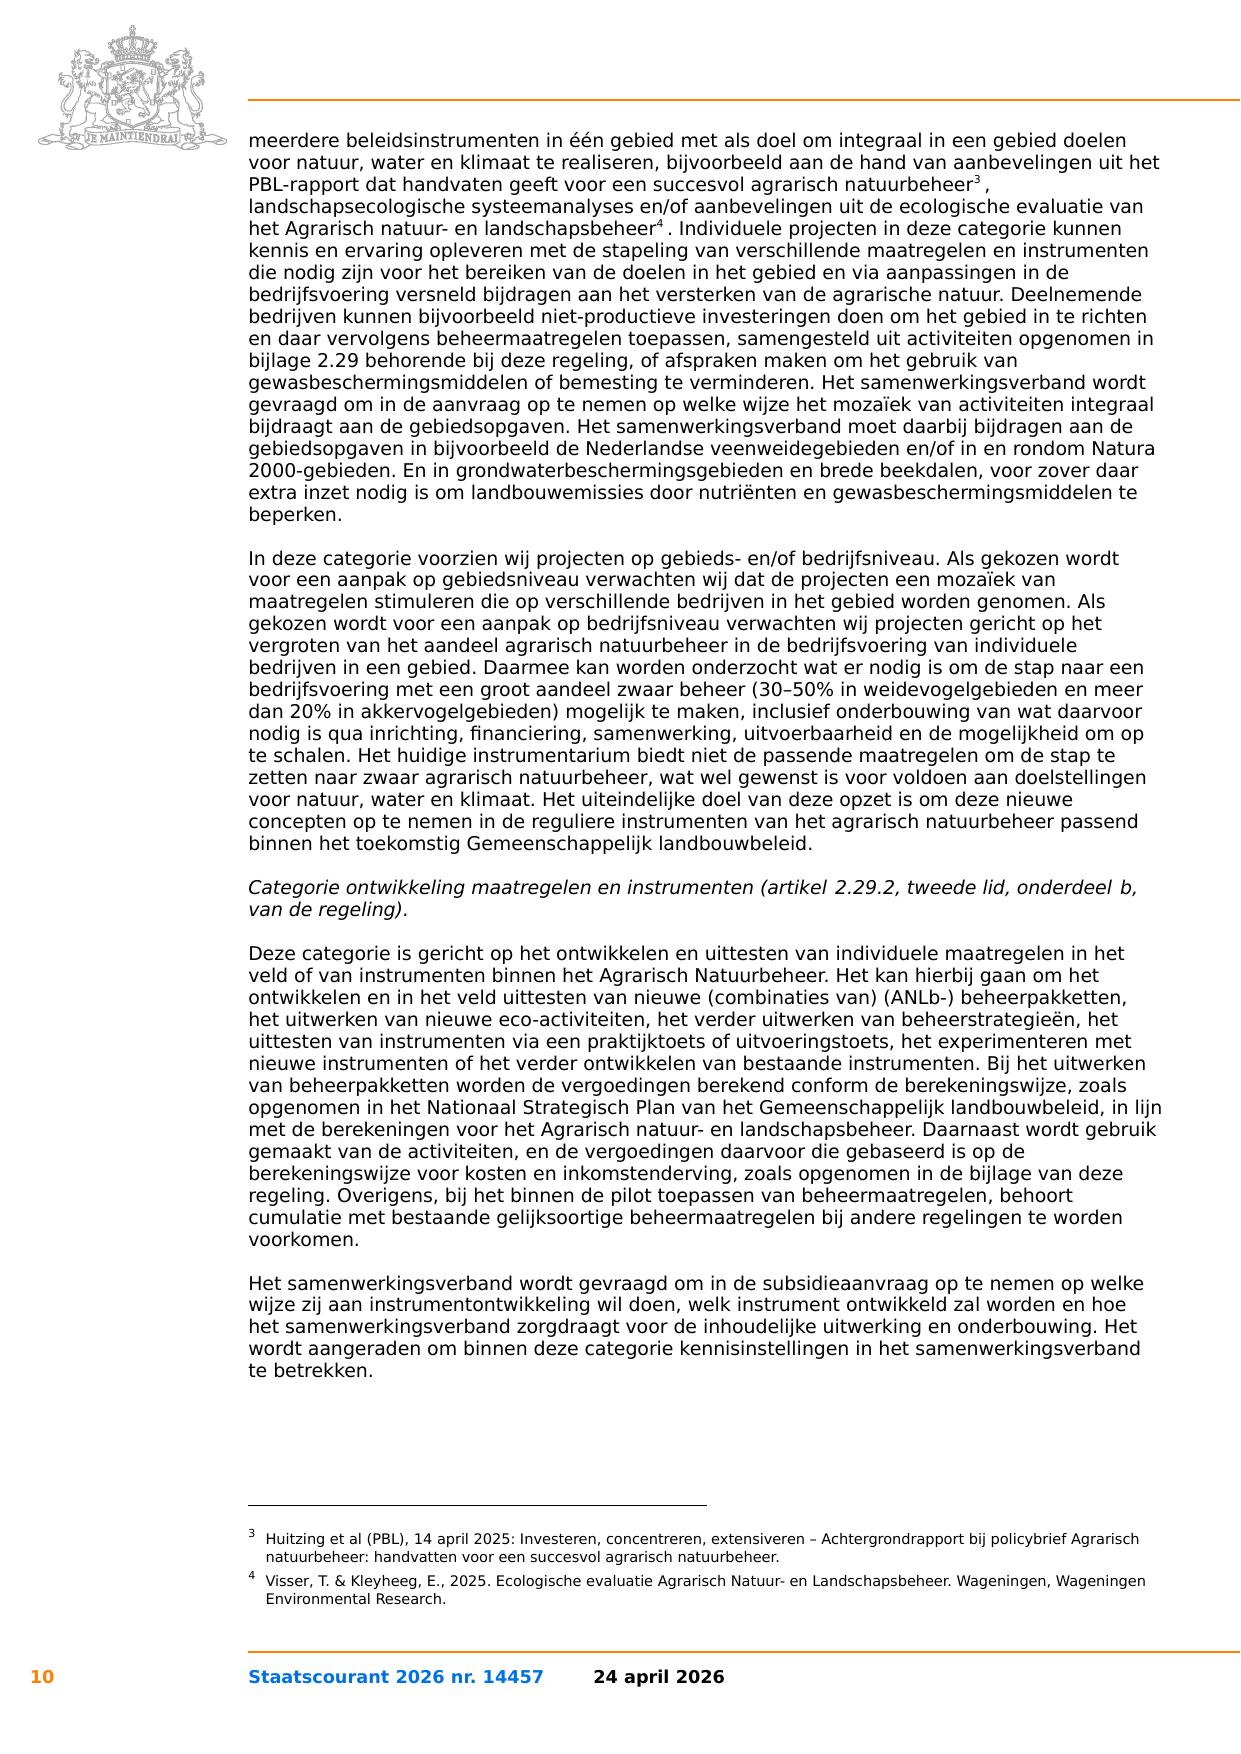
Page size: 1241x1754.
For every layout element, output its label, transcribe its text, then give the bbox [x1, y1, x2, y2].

picture [38, 25, 227, 150]
text Deze categorie is gericht op het ontwikkelen en uittesten van individuele maatregelen in het veld of van instrumenten binnen het Agrarisch Natuurbeheer. Het kan hierbij gaan om het ontwikkelen en in het veld uittesten van nieuwe (combinaties van) (ANLb-) beheerpakketten, het uitwerken van nieuwe eco-activiteiten, het verder uitwerken van beheerstrategieën, het uittesten van instrumenten via een praktijktoets of uitvoeringstoets, het experimenteren met nieuwe instrumenten of het verder ontwikkelen van bestaande instrumenten. Bij het uitwerken van beheerpakketten worden de vergoedingen berekend conform de berekeningswijze, zoals opgenomen in het Nationaal Strategisch Plan van het Gemeenschappelijk landbouwbeleid, in lijn met de berekeningen voor het Agrarisch natuur- en landschapsbeheer. Daarnaast wordt gebruik gemaakt van de activiteiten, en de vergoedingen daarvoor die gebaseerd is op de berekeningswijze voor kosten en inkomstenderving, zoals opgenomen in de bijlage van deze regeling. Overigens, bij het binnen de pilot toepassen van beheermaatregelen, behoort cumulatie met bestaande gelijksoortige beheermaatregelen bij andere regelingen te worden voorkomen. [248, 943, 1163, 1251]
text In deze categorie voorzien wij projecten op gebieds- en/of bedrijfsniveau. Als gekozen wordt voor een aanpak op gebiedsniveau verwachten wij dat de projecten een mozaïek van maatregelen stimuleren die op verschillende bedrijven in het gebied worden genomen. Als gekozen wordt voor een aanpak op bedrijfsniveau verwachten wij projecten gericht op het vergroten van het aandeel agrarisch natuurbeheer in de bedrijfsvoering van individuele bedrijven in een gebied. Daarmee kan worden onderzocht wat er nodig is om de stap naar een bedrijfsvoering met een groot aandeel zwaar beheer (30–50% in weidevogelgebieden en meer dan 20% in akkervogelgebieden) mogelijk te maken, inclusief onderbouwing van wat daarvoor nodig is qua inrichting, financiering, samenwerking, uitvoerbaarheid en de mogelijkheid om op te schalen. Het huidige instrumentarium biedt niet de passende maatregelen om de stap te zetten naar zwaar agrarisch natuurbeheer, wat wel gewenst is voor voldoen aan doelstellingen voor natuur, water en klimaat. Het uiteindelijke doel van deze opzet is om deze nieuwe concepten op te nemen in de reguliere instrumenten van het agrarisch natuurbeheer passend binnen het toekomstig Gemeenschappelijk landbouwbeleid. [248, 547, 1163, 855]
text meerdere beleidsinstrumenten in één gebied met als doel om integraal in een gebied doelen voor natuur, water en klimaat te realiseren, bijvoorbeeld aan de hand van aanbevelingen uit het PBL-rapport dat handvaten geeft voor een succesvol agrarisch natuurbeheer, landschapsecologische systeemanalyses en/of aanbevelingen uit de ecologische evaluatie van het Agrarisch natuur- en landschapsbeheer. Individuele projecten in deze categorie kunnen kennis en ervaring opleveren met de stapeling van verschillende maatregelen en instrumenten die nodig zijn voor het bereiken van de doelen in het gebied en via aanpassingen in de bedrijfsvoering versneld bijdragen aan het versterken van de agrarische natuur. Deelnemende bedrijven kunnen bijvoorbeeld niet-productieve investeringen doen om het gebied in te richten en daar vervolgens beheermaatregelen toepassen, samengesteld uit activiteiten opgenomen in bijlage 2.29 behorende bij deze regeling, of afspraken maken om het gebruik van gewasbeschermingsmiddelen of bemesting te verminderen. Het samenwerkingsverband wordt gevraagd om in de aanvraag op te nemen op welke wijze het mozaïek van activiteiten integraal bijdraagt aan de gebiedsopgaven. Het samenwerkingsverband moet daarbij bijdragen aan de gebiedsopgaven in bijvoorbeeld de Nederlandse veenweidegebieden en/of in en rondom Natura 2000-gebieden. En in grondwaterbeschermingsgebieden en brede beekdalen, voor zover daar extra inzet nodig is om landbouwemissies door nutriënten en gewasbeschermingsmiddelen te beperken. [248, 130, 1163, 526]
text Huitzing et al (PBL), 14 april 2025: Investeren, concentreren, extensiveren – Achtergrondrapport bij policybrief Agrarisch natuurbeheer: handvatten voor een succesvol agrarisch natuurbeheer. [248, 1527, 1163, 1566]
subtitle Categorie ontwikkeling maatregelen en instrumenten (artikel 2.29.2, tweede lid, onderdeel b, van de regeling). [248, 877, 1163, 921]
text Het samenwerkingsverband wordt gevraagd om in de subsidieaanvraag op te nemen op welke wijze zij aan instrumentontwikkeling wil doen, welk instrument ontwikkeld zal worden en hoe het samenwerkingsverband zorgdraagt voor de inhoudelijke uitwerking en onderbouwing. Het wordt aangeraden om binnen deze categorie kennisinstellingen in het samenwerkingsverband te betrekken. [248, 1272, 1163, 1382]
text Visser, T. & Kleyheeg, E., 2025. Ecologische evaluatie Agrarisch Natuur- en Landschapsbeheer. Wageningen, Wageningen Environmental Research. [248, 1569, 1163, 1608]
